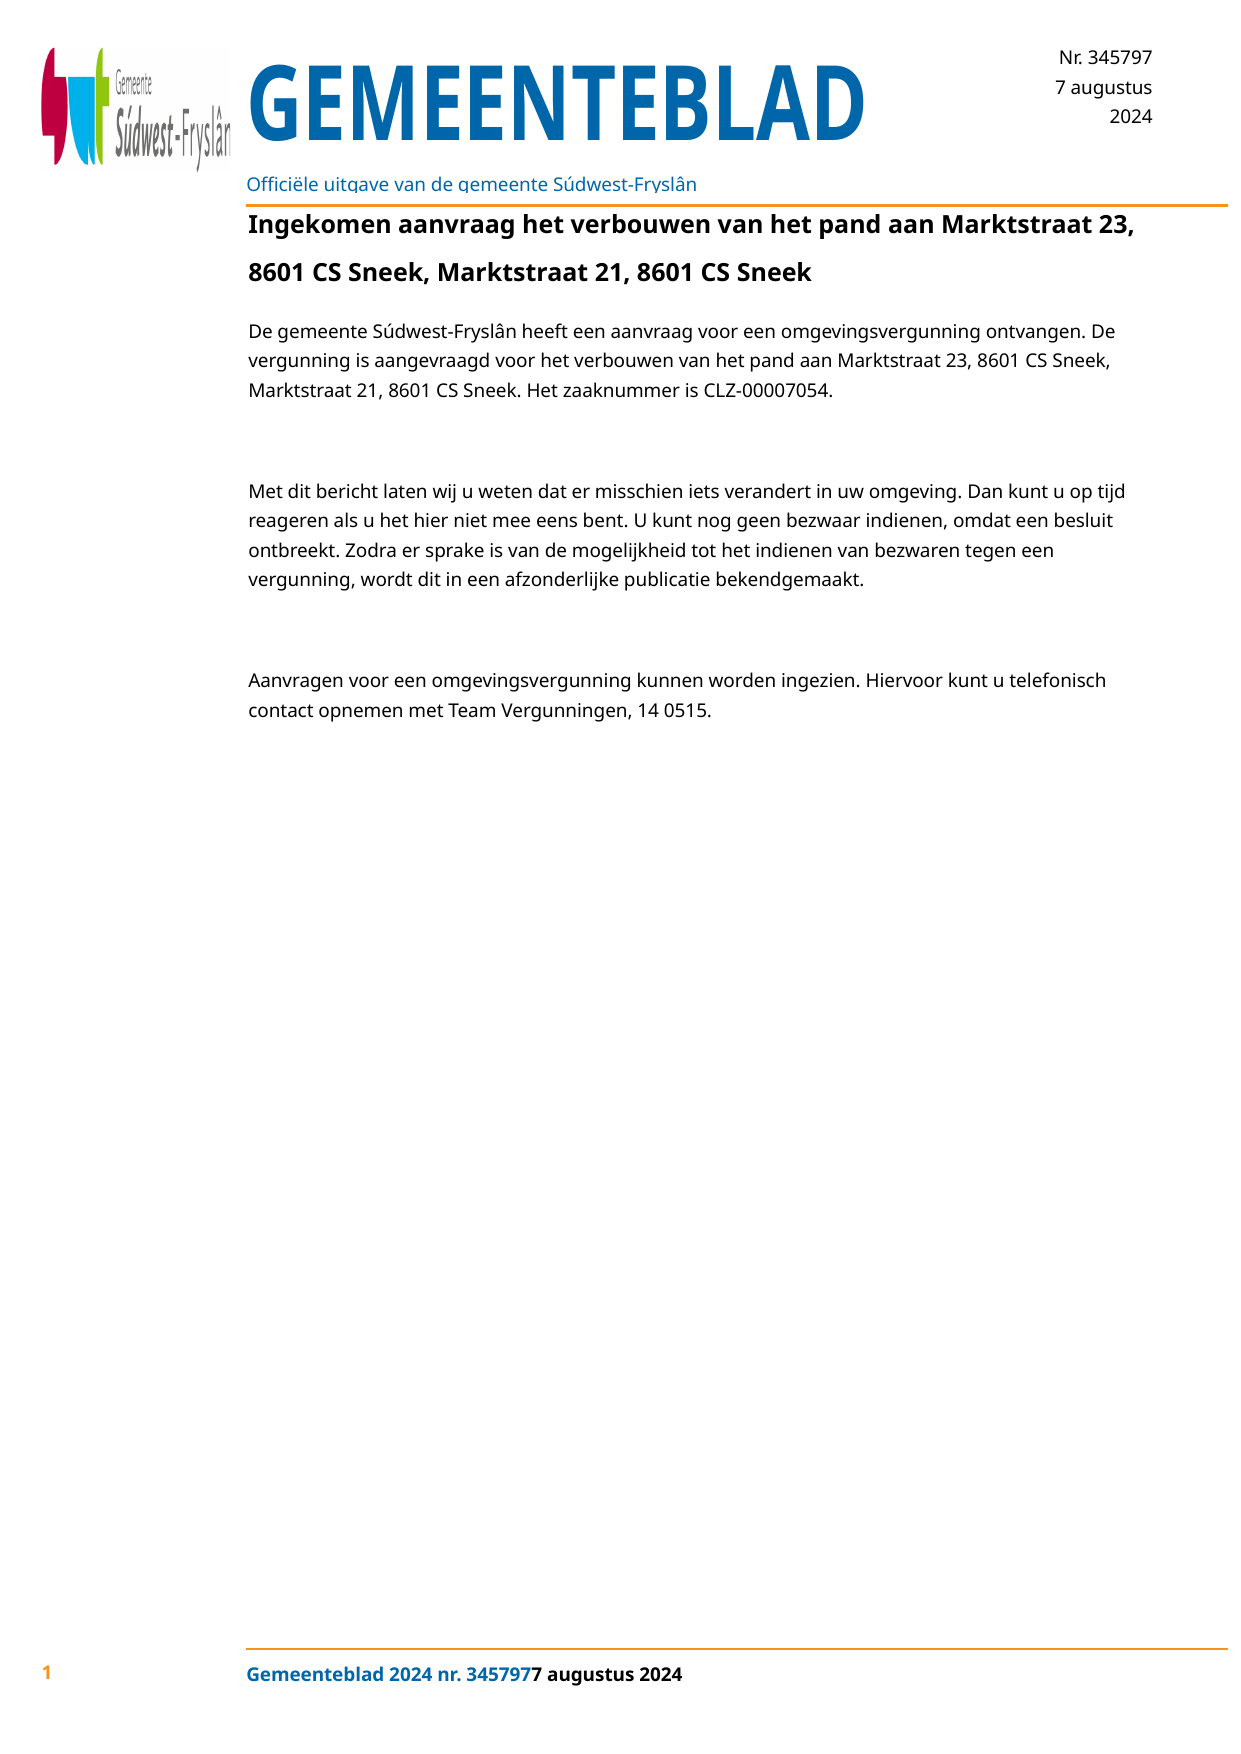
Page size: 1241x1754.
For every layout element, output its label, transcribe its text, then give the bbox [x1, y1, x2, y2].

text Met dit bericht laten wij u weten dat er misschien iets verandert in uw omgeving. Dan kunt u op tijd reageren als u het hier niet mee eens bent. U kunt nog geen bezwaar indienen, omdat een besluit ontbreekt. Zodra er sprake is van de mogelijkheid tot het indienen van bezwaren tegen een vergunning, wordt dit in een afzonderlijke publicatie bekendgemaakt. [248, 478, 1152, 592]
text Aanvragen voor een omgevingsvergunning kunnen worden ingezien. Hiervoor kunt u telefonisch contact opnemen met Team Vergunningen, 14 0515. [248, 667, 1152, 723]
picture [41, 47, 231, 172]
text De gemeente Súdwest-Fryslân heeft een aanvraag voor een omgevingsvergunning ontvangen. De vergunning is aangevraagd voor het verbouwen van het pand aan Marktstraat 23, 8601 CS Sneek, Marktstraat 21, 8601 CS Sneek. Het zaaknummer is CLZ-00007054. [248, 318, 1152, 403]
text Ingekomen aanvraag het verbouwen van het pand aan Marktstraat 23, 8601 CS Sneek, Marktstraat 21, 8601 CS Sneek [248, 207, 1152, 288]
